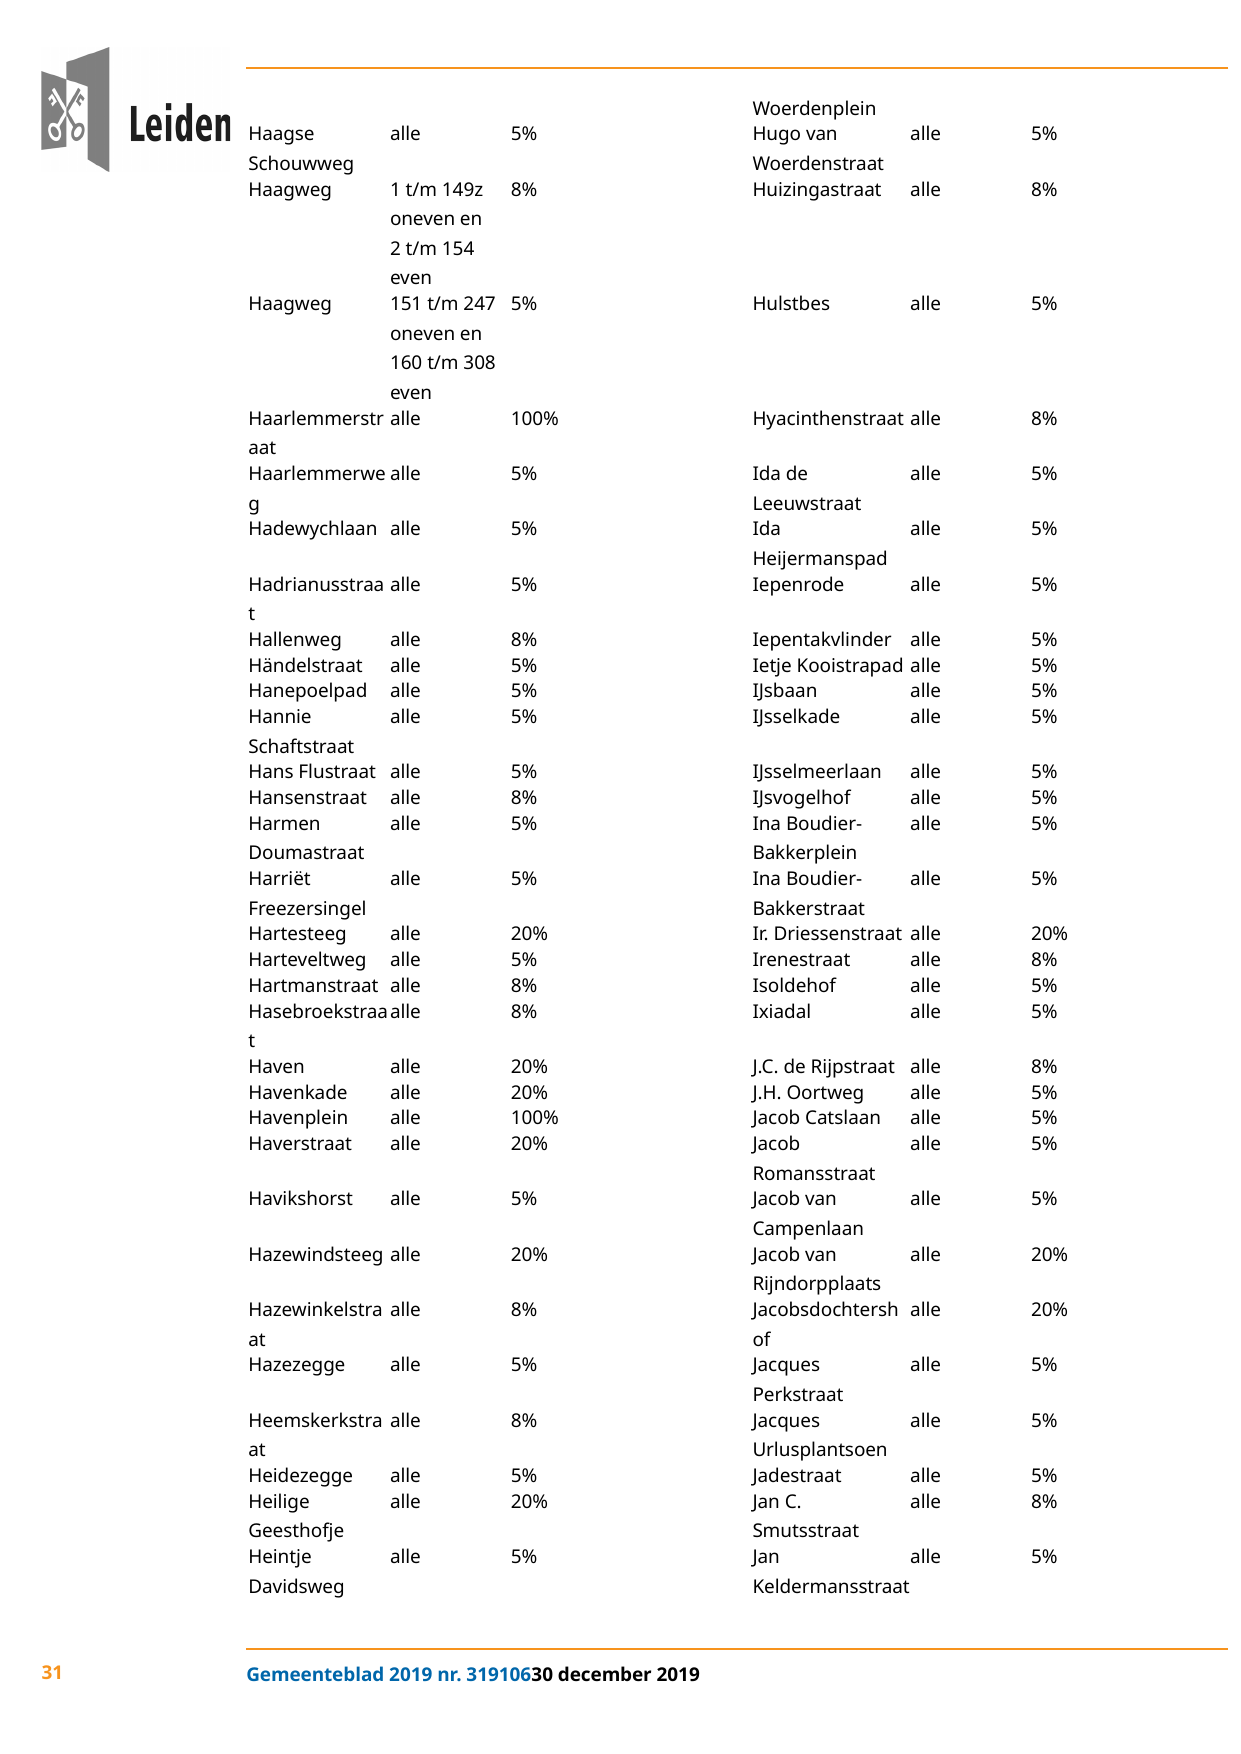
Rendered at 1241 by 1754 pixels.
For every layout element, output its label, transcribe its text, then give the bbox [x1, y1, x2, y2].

table_cell 20% [1031, 1241, 1152, 1296]
table_cell alle [910, 405, 1031, 460]
table_cell 20% [511, 1241, 631, 1296]
table_cell 8% [1031, 405, 1152, 460]
table_cell Heemskerkstraat [248, 1407, 390, 1462]
table_cell Ina Boudier-Bakkerstraat [752, 865, 910, 921]
table_cell Havenkade [248, 1079, 390, 1104]
table_cell 5% [1031, 460, 1152, 515]
table_cell [1031, 95, 1152, 121]
table_cell 5% [511, 515, 631, 571]
table_cell 5% [1031, 703, 1152, 758]
table_cell Harmen Doumastraat [248, 810, 390, 865]
table_cell Haagse Schouwweg [248, 121, 390, 176]
table_cell [631, 515, 752, 571]
table_cell Irenestraat [752, 946, 910, 972]
table_cell 5% [511, 460, 631, 515]
table_cell alle [910, 703, 1031, 758]
table_cell alle [910, 121, 1031, 176]
table_cell 5% [1031, 1462, 1152, 1488]
table_cell alle [390, 1488, 511, 1543]
table_cell 5% [1031, 515, 1152, 571]
table_cell Hugo van Woerdenstraat [752, 121, 910, 176]
table_cell Haagweg [248, 290, 390, 405]
table_cell 5% [511, 571, 631, 626]
table_cell IJsbaan [752, 678, 910, 703]
table_cell alle [390, 1130, 511, 1186]
table_cell Jacques Urlusplantsoen [752, 1407, 910, 1462]
table_cell alle [390, 405, 511, 460]
table_cell 100% [511, 405, 631, 460]
table_cell [631, 176, 752, 290]
table_cell 5% [511, 865, 631, 921]
table_cell [631, 678, 752, 703]
table_cell Haarlemmerweg [248, 460, 390, 515]
table_cell 5% [1031, 759, 1152, 784]
table_cell alle [390, 1186, 511, 1241]
table_cell 8% [511, 626, 631, 652]
table_cell alle [390, 703, 511, 758]
table_cell Jacob Romansstraat [752, 1130, 910, 1186]
table_cell [631, 759, 752, 784]
table_cell [631, 95, 752, 121]
table_cell 5% [511, 759, 631, 784]
table_cell Harriët Freezersingel [248, 865, 390, 921]
table_cell 20% [511, 921, 631, 946]
table_cell [631, 1079, 752, 1104]
table_cell Hansenstraat [248, 784, 390, 810]
table_cell alle [390, 1079, 511, 1104]
table_cell alle [390, 1543, 511, 1598]
table_cell [631, 460, 752, 515]
table_cell 8% [1031, 946, 1152, 972]
table_cell [631, 1130, 752, 1186]
table_cell 5% [1031, 1543, 1152, 1598]
table_cell alle [390, 1241, 511, 1296]
table_cell alle [390, 652, 511, 677]
table_cell Jadestraat [752, 1462, 910, 1488]
table_cell 8% [511, 972, 631, 998]
table_cell 5% [511, 290, 631, 405]
table_cell 8% [1031, 1053, 1152, 1079]
table_cell 5% [511, 121, 631, 176]
table_cell alle [390, 998, 511, 1053]
table_cell 5% [511, 1186, 631, 1241]
table_cell alle [910, 652, 1031, 677]
table_cell Ixiadal [752, 998, 910, 1053]
table_cell alle [910, 998, 1031, 1053]
table_cell 5% [511, 1543, 631, 1598]
table_cell Ina Boudier-Bakkerplein [752, 810, 910, 865]
table_cell [631, 1241, 752, 1296]
table_cell [631, 405, 752, 460]
table_cell alle [390, 1105, 511, 1130]
table_cell 8% [1031, 1488, 1152, 1543]
table_cell [631, 784, 752, 810]
table_cell 5% [1031, 1130, 1152, 1186]
table_cell alle [910, 1462, 1031, 1488]
picture [41, 47, 231, 172]
table_cell alle [390, 626, 511, 652]
table_cell Hanepoelpad [248, 678, 390, 703]
table_cell Ida de Leeuwstraat [752, 460, 910, 515]
table_cell Hadewychlaan [248, 515, 390, 571]
table_cell 5% [511, 652, 631, 677]
table_cell Hasebroekstraat [248, 998, 390, 1053]
table_cell alle [910, 921, 1031, 946]
table_cell Ir. Driessenstraat [752, 921, 910, 946]
table_cell 5% [511, 678, 631, 703]
table_cell Isoldehof [752, 972, 910, 998]
table_cell IJsselmeerlaan [752, 759, 910, 784]
table_cell 5% [1031, 865, 1152, 921]
table_cell Haven [248, 1053, 390, 1079]
table_cell [631, 1462, 752, 1488]
table_cell [910, 95, 1031, 121]
table_cell alle [910, 1241, 1031, 1296]
table_cell alle [390, 946, 511, 972]
table_cell 5% [1031, 652, 1152, 677]
table_cell [631, 1407, 752, 1462]
table_cell alle [910, 1488, 1031, 1543]
table_cell 5% [1031, 810, 1152, 865]
table_cell alle [910, 290, 1031, 405]
table_cell alle [910, 571, 1031, 626]
table_cell alle [910, 759, 1031, 784]
table_cell alle [390, 865, 511, 921]
table_cell Harteveltweg [248, 946, 390, 972]
table_cell alle [910, 810, 1031, 865]
table_cell 151 t/m 247 oneven en 160 t/m 308 even [390, 290, 511, 405]
table_cell 100% [511, 1105, 631, 1130]
table_cell Huizingastraat [752, 176, 910, 290]
table_cell Jan C. Smutsstraat [752, 1488, 910, 1543]
table_cell [631, 652, 752, 677]
table_cell alle [910, 460, 1031, 515]
table_cell [631, 1543, 752, 1598]
table_cell IJsvogelhof [752, 784, 910, 810]
table_cell [631, 626, 752, 652]
table_cell [631, 703, 752, 758]
table_cell alle [910, 865, 1031, 921]
table_cell Hans Flustraat [248, 759, 390, 784]
table_cell Jacques Perkstraat [752, 1352, 910, 1407]
table_cell 5% [511, 1462, 631, 1488]
table_cell 5% [1031, 626, 1152, 652]
table_cell 5% [511, 946, 631, 972]
table_cell Ida Heijermanspad [752, 515, 910, 571]
table_cell 8% [511, 176, 631, 290]
table_cell [631, 1488, 752, 1543]
table_cell [631, 972, 752, 998]
table_cell Hartesteeg [248, 921, 390, 946]
table_cell alle [390, 1462, 511, 1488]
table_cell alle [390, 810, 511, 865]
table_cell [631, 810, 752, 865]
table_cell 20% [1031, 1296, 1152, 1352]
table_cell 5% [1031, 972, 1152, 998]
table_cell Woerdenplein [752, 95, 910, 121]
table_cell 5% [1031, 1407, 1152, 1462]
table_cell alle [390, 571, 511, 626]
table_cell Jan Keldermansstraat [752, 1543, 910, 1598]
table_cell 5% [1031, 290, 1152, 405]
table_cell alle [910, 1105, 1031, 1130]
table_cell [631, 1053, 752, 1079]
table_cell alle [910, 1186, 1031, 1241]
table_cell Haverstraat [248, 1130, 390, 1186]
table_cell 5% [511, 810, 631, 865]
table_cell 8% [511, 1407, 631, 1462]
table_cell alle [390, 1352, 511, 1407]
table_cell alle [910, 1296, 1031, 1352]
table_cell Hannie Schaftstraat [248, 703, 390, 758]
table_cell J.H. Oortweg [752, 1079, 910, 1104]
table_cell 8% [511, 998, 631, 1053]
table_cell Hartmanstraat [248, 972, 390, 998]
table_cell alle [910, 972, 1031, 998]
table_cell Jacobsdochtershof [752, 1296, 910, 1352]
table_cell alle [910, 1079, 1031, 1104]
table_cell alle [390, 515, 511, 571]
table_cell Hulstbes [752, 290, 910, 405]
table_cell 8% [511, 1296, 631, 1352]
table_cell alle [390, 460, 511, 515]
table_cell alle [910, 1352, 1031, 1407]
table_cell alle [910, 678, 1031, 703]
table_cell 1 t/m 149z oneven en 2 t/m 154 even [390, 176, 511, 290]
table_cell 20% [511, 1053, 631, 1079]
table_cell [511, 95, 631, 121]
table_cell alle [910, 784, 1031, 810]
table_cell Jacob van Rijndorpplaats [752, 1241, 910, 1296]
table_cell 8% [511, 784, 631, 810]
table_cell IJsselkade [752, 703, 910, 758]
table_cell 5% [511, 1352, 631, 1407]
table_cell Havenplein [248, 1105, 390, 1130]
table_cell 5% [1031, 121, 1152, 176]
table_cell Iepenrode [752, 571, 910, 626]
table_cell alle [910, 176, 1031, 290]
table_cell 5% [1031, 571, 1152, 626]
table_cell alle [390, 1296, 511, 1352]
table_cell Haarlemmerstraat [248, 405, 390, 460]
table_cell [631, 121, 752, 176]
table_cell [631, 1296, 752, 1352]
table_cell alle [910, 1130, 1031, 1186]
table_cell 5% [1031, 678, 1152, 703]
table_cell [631, 1105, 752, 1130]
table_cell Heintje Davidsweg [248, 1543, 390, 1598]
table_cell Jacob van Campenlaan [752, 1186, 910, 1241]
table_cell 8% [1031, 176, 1152, 290]
table_cell 20% [511, 1079, 631, 1104]
table_cell Hazewinkelstraat [248, 1296, 390, 1352]
table_cell 5% [1031, 998, 1152, 1053]
table_cell 5% [1031, 1186, 1152, 1241]
table_cell Ietje Kooistrapad [752, 652, 910, 677]
table_cell Iepentakvlinder [752, 626, 910, 652]
table_cell [631, 290, 752, 405]
table_cell alle [910, 515, 1031, 571]
table_cell alle [910, 1543, 1031, 1598]
table_cell 20% [511, 1130, 631, 1186]
table_cell alle [910, 1407, 1031, 1462]
table_cell [631, 998, 752, 1053]
table_cell 20% [1031, 921, 1152, 946]
table_cell alle [910, 626, 1031, 652]
table_cell alle [390, 784, 511, 810]
table_cell alle [390, 1053, 511, 1079]
table_cell alle [910, 946, 1031, 972]
table_cell 5% [1031, 784, 1152, 810]
table_cell 20% [511, 1488, 631, 1543]
table_cell [248, 95, 390, 121]
table_cell Heidezegge [248, 1462, 390, 1488]
table_cell [631, 571, 752, 626]
table_cell Hyacinthenstraat [752, 405, 910, 460]
table_cell alle [390, 921, 511, 946]
table_cell 5% [1031, 1105, 1152, 1130]
table_cell Hazezegge [248, 1352, 390, 1407]
table_cell alle [390, 1407, 511, 1462]
table_cell alle [390, 678, 511, 703]
table_cell [631, 865, 752, 921]
table_cell [631, 921, 752, 946]
table_cell 5% [511, 703, 631, 758]
table_cell Hadrianusstraat [248, 571, 390, 626]
table_cell Jacob Catslaan [752, 1105, 910, 1130]
table_cell alle [910, 1053, 1031, 1079]
table_cell alle [390, 759, 511, 784]
table_cell Hallenweg [248, 626, 390, 652]
table_cell [631, 1186, 752, 1241]
table_cell 5% [1031, 1079, 1152, 1104]
table_cell Heilige Geesthofje [248, 1488, 390, 1543]
table_cell Hazewindsteeg [248, 1241, 390, 1296]
table_cell 5% [1031, 1352, 1152, 1407]
table_cell Händelstraat [248, 652, 390, 677]
table_cell alle [390, 972, 511, 998]
table_cell [631, 1352, 752, 1407]
table_cell Haagweg [248, 176, 390, 290]
table_cell alle [390, 121, 511, 176]
table_cell [631, 946, 752, 972]
table_cell J.C. de Rijpstraat [752, 1053, 910, 1079]
table_cell Havikshorst [248, 1186, 390, 1241]
table_cell [390, 95, 511, 121]
